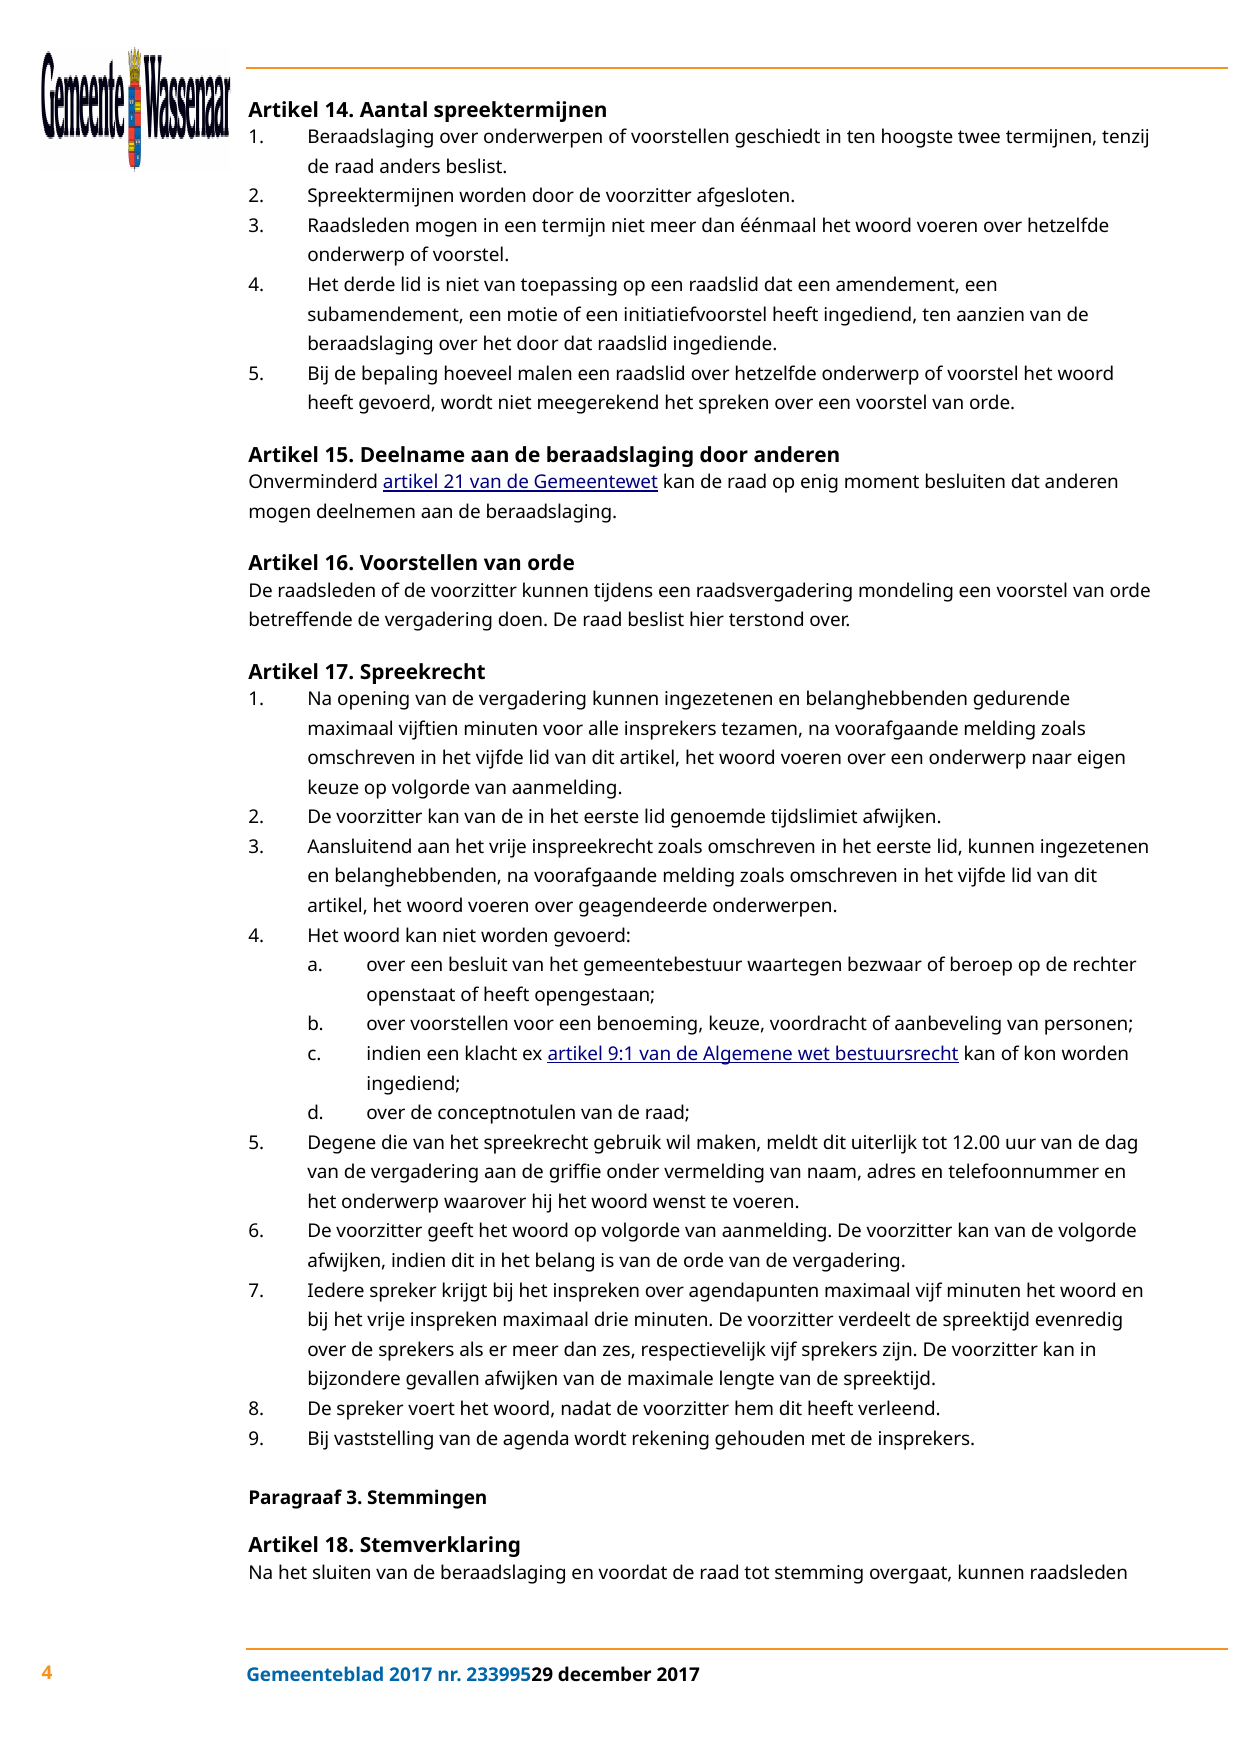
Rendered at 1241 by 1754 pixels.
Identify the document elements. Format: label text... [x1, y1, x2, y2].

text Artikel 14. Aantal spreektermijnen [248, 95, 1152, 123]
text Artikel 18. Stemverklaring [248, 1531, 1152, 1559]
list Aansluitend aan het vrije inspreekrecht zoals omschreven in het eerste lid, kunnen ingezetenen en belanghebbenden, na voorafgaande melding zoals omschreven in het vijfde lid van dit artikel, het woord voeren over geagendeerde onderwerpen. [248, 833, 1152, 918]
list Iedere spreker krijgt bij het inspreken over agendapunten maximaal vijf minuten het woord en bij het vrije inspreken maximaal drie minuten. De voorzitter verdeelt de spreektijd evenredig over de sprekers als er meer dan zes, respectievelijk vijf sprekers zijn. De voorzitter kan in bijzondere gevallen afwijken van de maximale lengte van de spreektijd. [248, 1277, 1152, 1391]
list over een besluit van het gemeentebestuur waartegen bezwaar of beroep op de rechter openstaat of heeft opengestaan; [307, 951, 1152, 1007]
text Artikel 17. Spreekrecht [248, 657, 1152, 685]
list Raadsleden mogen in een termijn niet meer dan éénmaal het woord voeren over hetzelfde onderwerp of voorstel. [248, 212, 1152, 267]
list Na opening van de vergadering kunnen ingezetenen en belanghebbenden gedurende maximaal vijftien minuten voor alle insprekers tezamen, na voorafgaande melding zoals omschreven in het vijfde lid van dit artikel, het woord voeren over een onderwerp naar eigen keuze op volgorde van aanmelding. [248, 685, 1152, 800]
list Bij vaststelling van de agenda wordt rekening gehouden met de insprekers. [248, 1425, 1152, 1451]
text De raadsleden of de voorzitter kunnen tijdens een raadsvergadering mondeling een voorstel van orde betreffende de vergadering doen. De raad beslist hier terstond over. [248, 577, 1152, 632]
picture [41, 47, 231, 172]
list Het derde lid is niet van toepassing op een raadslid dat een amendement, een subamendement, een motie of een initiatiefvoorstel heeft ingediend, ten aanzien van de beraadslaging over het door dat raadslid ingediende. [248, 271, 1152, 356]
list Het woord kan niet worden gevoerd: [248, 922, 1152, 948]
text Na het sluiten van de beraadslaging en voordat de raad tot stemming overgaat, kunnen raadsleden [248, 1559, 1152, 1585]
list over de conceptnotulen van de raad; [307, 1099, 1152, 1125]
list De voorzitter geeft het woord op volgorde van aanmelding. De voorzitter kan van de volgorde afwijken, indien dit in het belang is van de orde van de vergadering. [248, 1218, 1152, 1273]
list Beraadslaging over onderwerpen of voorstellen geschiedt in ten hoogste twee termijnen, tenzij de raad anders beslist. [248, 123, 1152, 178]
list Bij de bepaling hoeveel malen een raadslid over hetzelfde onderwerp of voorstel het woord heeft gevoerd, wordt niet meegerekend het spreken over een voorstel van orde. [248, 360, 1152, 415]
list Spreektermijnen worden door de voorzitter afgesloten. [248, 182, 1152, 208]
text Artikel 15. Deelname aan de beraadslaging door anderen [248, 440, 1152, 468]
list over voorstellen voor een benoeming, keuze, voordracht of aanbeveling van personen; [307, 1011, 1152, 1036]
list Degene die van het spreekrecht gebruik wil maken, meldt dit uiterlijk tot 12.00 uur van de dag van de vergadering aan de griffie onder vermelding van naam, adres en telefoonnummer en het onderwerp waarover hij het woord wenst te voeren. [248, 1129, 1152, 1214]
list De voorzitter kan van de in het eerste lid genoemde tijdslimiet afwijken. [248, 803, 1152, 829]
text Artikel 16. Voorstellen van orde [248, 548, 1152, 577]
text Paragraaf 3. Stemmingen [248, 1484, 1152, 1510]
list De spreker voert het woord, nadat de voorzitter hem dit heeft verleend. [248, 1395, 1152, 1421]
list indien een klacht ex artikel 9:1 van de Algemene wet bestuursrecht kan of kon worden ingediend; [307, 1040, 1152, 1096]
text Onverminderd artikel 21 van de Gemeentewet kan de raad op enig moment besluiten dat anderen mogen deelnemen aan de beraadslaging. [248, 468, 1152, 524]
